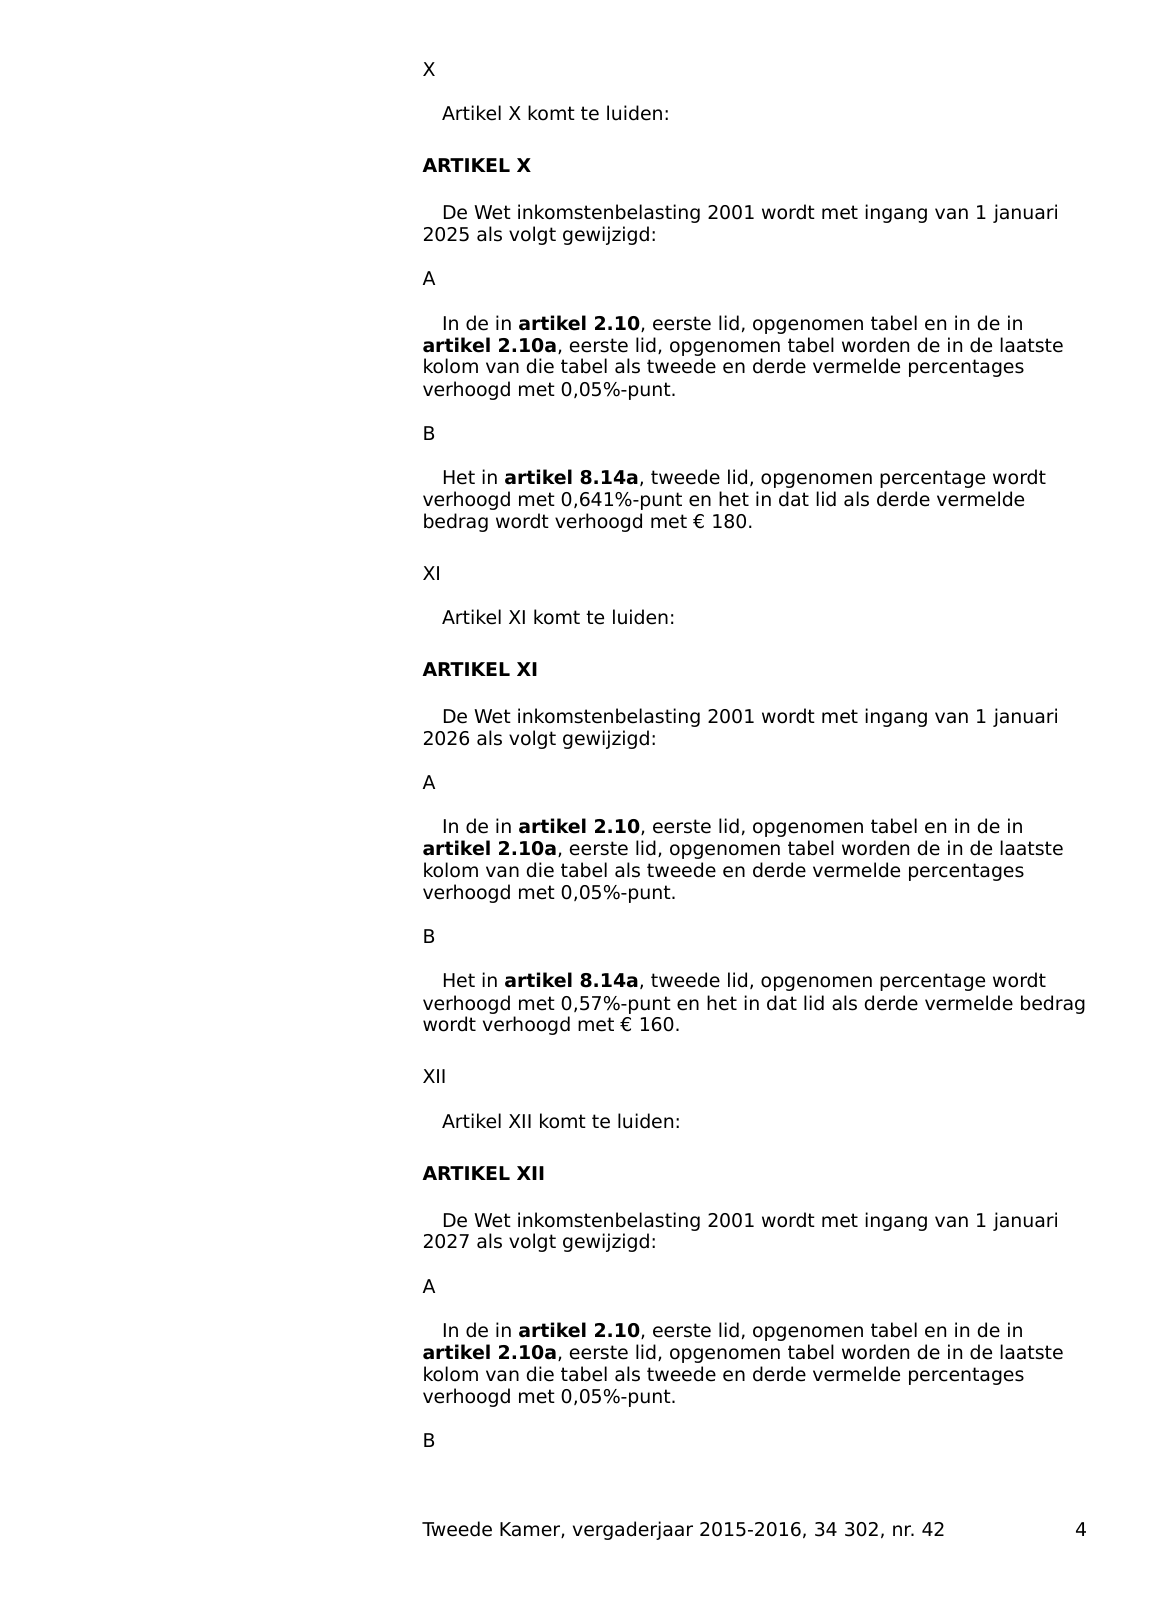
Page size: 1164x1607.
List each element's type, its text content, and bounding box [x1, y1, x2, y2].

text De Wet inkomstenbelasting 2001 wordt met ingang van 1 januari 2025 als volgt gewijzigd: [422, 202, 1087, 246]
text Artikel XII komt te luiden: [422, 1111, 1087, 1132]
text De Wet inkomstenbelasting 2001 wordt met ingang van 1 januari 2026 als volgt gewijzigd: [422, 706, 1087, 750]
text Het in artikel 8.14a, tweede lid, opgenomen percentage wordt verhoogd met 0,57%-punt en het in dat lid als derde vermelde bedrag wordt verhoogd met € 160. [422, 970, 1087, 1036]
text Artikel X komt te luiden: [422, 103, 1087, 125]
text In de in artikel 2.10, eerste lid, opgenomen tabel en in de in artikel 2.10a, eerste lid, opgenomen tabel worden de in de laatste kolom van die tabel als tweede en derde vermelde percentages verhoogd met 0,05%-punt. [422, 312, 1087, 400]
text In de in artikel 2.10, eerste lid, opgenomen tabel en in de in artikel 2.10a, eerste lid, opgenomen tabel worden de in de laatste kolom van die tabel als tweede en derde vermelde percentages verhoogd met 0,05%-punt. [422, 1320, 1087, 1408]
subtitle XI [422, 563, 1087, 585]
subtitle XII [422, 1066, 1087, 1088]
subtitle ARTIKEL X [422, 155, 1087, 177]
text B [422, 926, 1087, 948]
text A [422, 772, 1087, 794]
text In de in artikel 2.10, eerste lid, opgenomen tabel en in de in artikel 2.10a, eerste lid, opgenomen tabel worden de in de laatste kolom van die tabel als tweede en derde vermelde percentages verhoogd met 0,05%-punt. [422, 816, 1087, 904]
text De Wet inkomstenbelasting 2001 wordt met ingang van 1 januari 2027 als volgt gewijzigd: [422, 1209, 1087, 1253]
subtitle X [422, 59, 1087, 81]
text A [422, 1276, 1087, 1298]
text Artikel XI komt te luiden: [422, 607, 1087, 629]
subtitle ARTIKEL XII [422, 1162, 1087, 1184]
text B [422, 1430, 1087, 1452]
text Het in artikel 8.14a, tweede lid, opgenomen percentage wordt verhoogd met 0,641%-punt en het in dat lid als derde vermelde bedrag wordt verhoogd met € 180. [422, 467, 1087, 533]
text B [422, 423, 1087, 444]
text A [422, 268, 1087, 290]
subtitle ARTIKEL XI [422, 659, 1087, 681]
